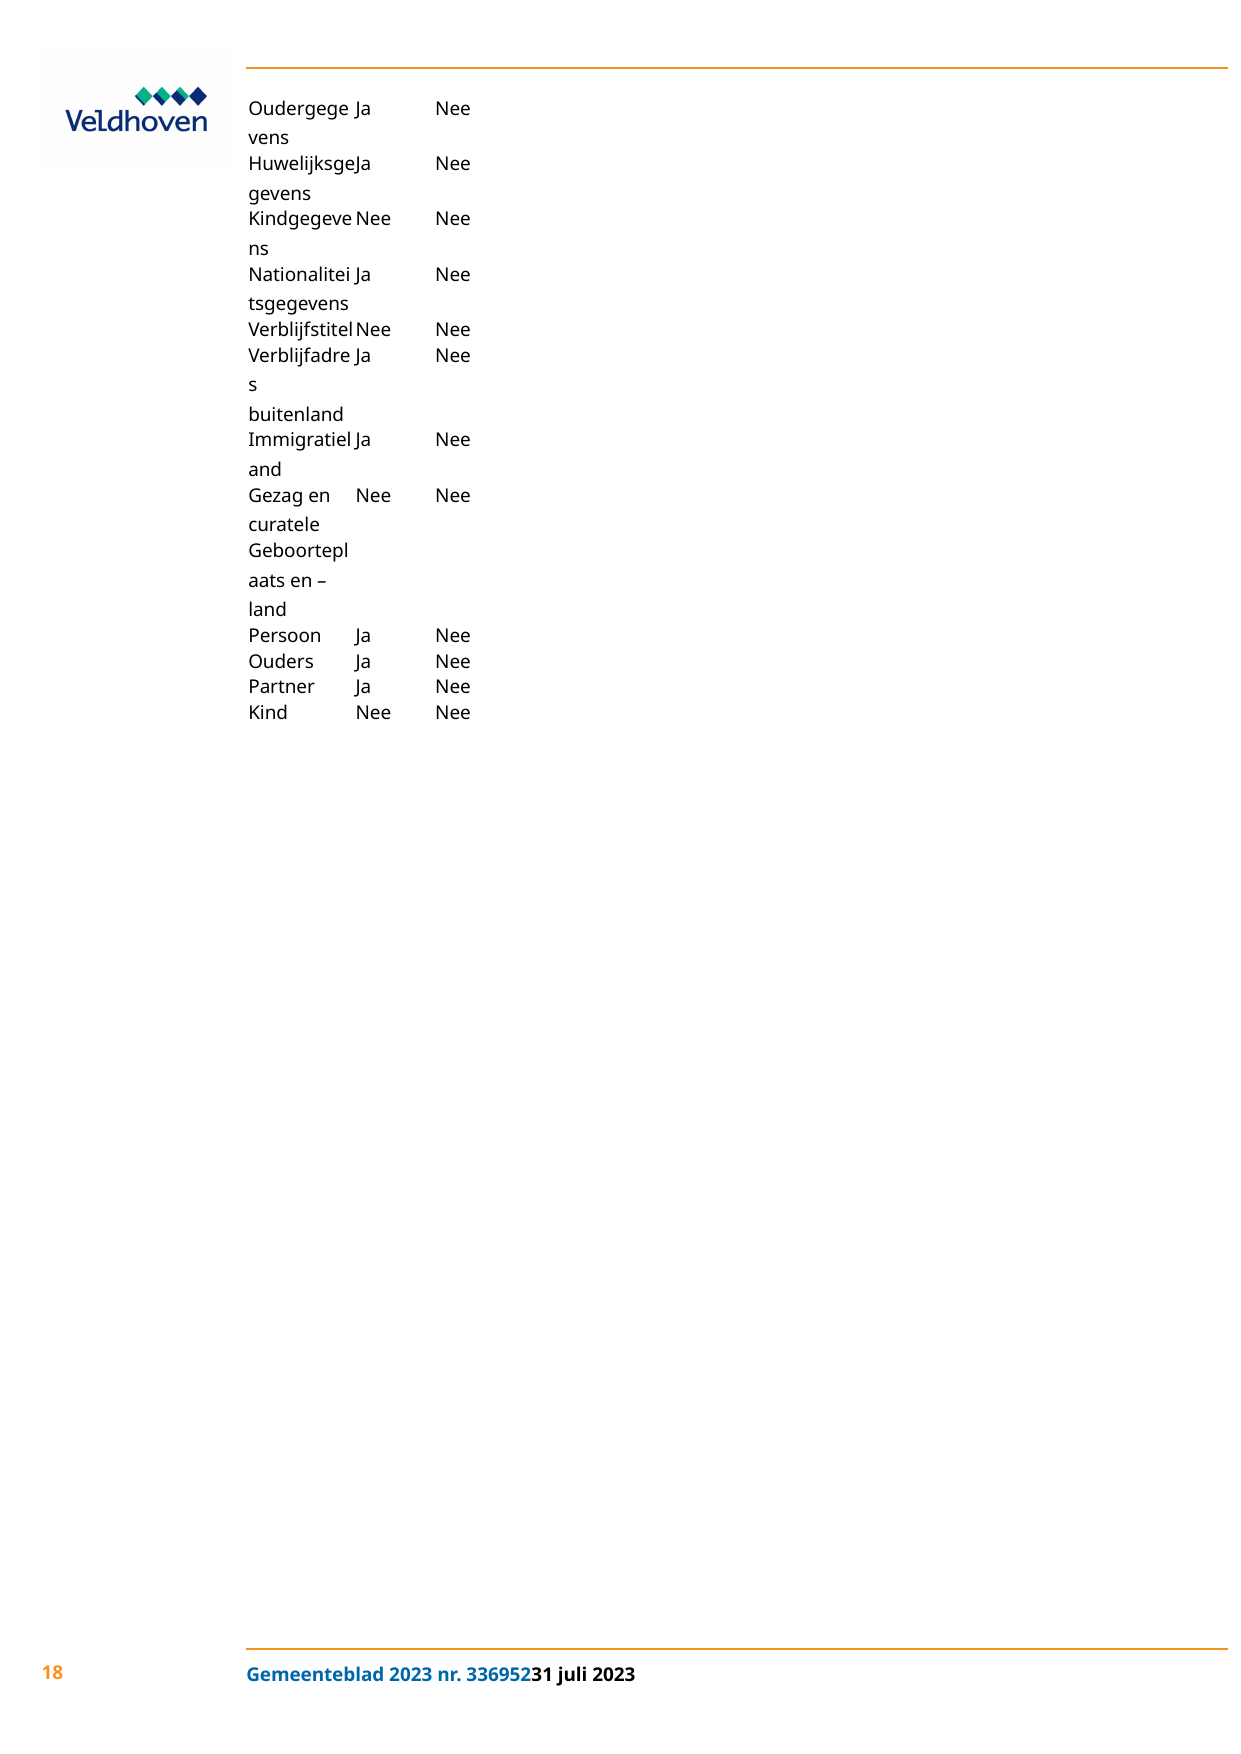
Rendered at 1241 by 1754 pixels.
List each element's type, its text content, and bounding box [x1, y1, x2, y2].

table_cell [674, 261, 753, 316]
table_cell [833, 622, 913, 648]
table_cell [515, 674, 594, 699]
table_cell Ja [355, 622, 435, 648]
table_cell [754, 622, 833, 648]
table_cell Ja [355, 95, 435, 150]
table_cell [674, 316, 753, 342]
table_cell [833, 316, 913, 342]
table_cell [1072, 537, 1152, 622]
table_cell Ja [355, 342, 435, 427]
table_cell [913, 342, 992, 427]
table_cell Persoon [248, 622, 355, 648]
table_cell [1072, 95, 1152, 150]
table_cell [754, 648, 833, 674]
table_cell [1072, 674, 1152, 699]
table_cell [833, 648, 913, 674]
table_cell [913, 150, 992, 205]
table_cell [992, 537, 1072, 622]
table_cell Nationaliteitsgegevens [248, 261, 355, 316]
table_cell [833, 150, 913, 205]
table_cell [435, 537, 514, 622]
table_cell [515, 205, 594, 261]
table_cell [594, 482, 674, 537]
table_cell [674, 674, 753, 699]
table_cell [992, 261, 1072, 316]
table_cell Nee [355, 316, 435, 342]
table_cell Ja [355, 261, 435, 316]
table_cell [833, 261, 913, 316]
table_cell [1072, 699, 1152, 725]
table_cell [674, 342, 753, 427]
table_cell [913, 699, 992, 725]
table_cell Nee [435, 482, 514, 537]
table_cell [355, 537, 435, 622]
table_cell [594, 427, 674, 482]
table_cell [833, 699, 913, 725]
table_cell [1072, 316, 1152, 342]
table_cell [1072, 205, 1152, 261]
table_cell [594, 261, 674, 316]
table_cell [833, 537, 913, 622]
table_cell [515, 261, 594, 316]
table_cell [992, 699, 1072, 725]
table_cell Kindgegevens [248, 205, 355, 261]
table_cell [594, 95, 674, 150]
table_cell Nee [435, 342, 514, 427]
table_cell [754, 95, 833, 150]
table_cell Partner [248, 674, 355, 699]
table_cell Oudergegevens [248, 95, 355, 150]
table_cell [515, 482, 594, 537]
table_cell Nee [435, 427, 514, 482]
table_cell [754, 699, 833, 725]
table_cell [515, 342, 594, 427]
table_cell [992, 95, 1072, 150]
table_cell [674, 95, 753, 150]
table_cell [674, 648, 753, 674]
table_cell [674, 482, 753, 537]
table_cell Nee [435, 150, 514, 205]
table_cell [913, 261, 992, 316]
table_cell [674, 205, 753, 261]
table_cell Nee [435, 205, 514, 261]
table_cell [913, 674, 992, 699]
table_cell [833, 482, 913, 537]
table_cell [515, 427, 594, 482]
table_cell [833, 342, 913, 427]
table_cell Nee [435, 622, 514, 648]
table_cell Verblijfadres buitenland [248, 342, 355, 427]
table_cell [913, 622, 992, 648]
table_cell [833, 674, 913, 699]
table_cell [992, 205, 1072, 261]
table_cell [913, 427, 992, 482]
table_cell Geboorteplaats en –land [248, 537, 355, 622]
table_cell [754, 482, 833, 537]
table_cell [913, 205, 992, 261]
table_cell [1072, 150, 1152, 205]
table_cell [754, 537, 833, 622]
table_cell Nee [435, 699, 514, 725]
table_cell Nee [435, 316, 514, 342]
table_cell Nee [435, 674, 514, 699]
table_cell Ouders [248, 648, 355, 674]
table_cell [515, 699, 594, 725]
table_cell Gezag en curatele [248, 482, 355, 537]
table_cell Ja [355, 150, 435, 205]
table_cell Verblijfstitel [248, 316, 355, 342]
table_cell [1072, 261, 1152, 316]
table_cell [754, 261, 833, 316]
table_cell [674, 427, 753, 482]
table_cell [594, 150, 674, 205]
table_cell [992, 150, 1072, 205]
table_cell [515, 95, 594, 150]
table_cell Nee [355, 699, 435, 725]
table_cell [674, 699, 753, 725]
table_cell [992, 648, 1072, 674]
table_cell [754, 427, 833, 482]
table_cell [674, 537, 753, 622]
table_cell [913, 648, 992, 674]
table_cell [1072, 648, 1152, 674]
table_cell Nee [435, 648, 514, 674]
table_cell [992, 316, 1072, 342]
table_cell [515, 622, 594, 648]
table_cell Huwelijksgegevens [248, 150, 355, 205]
picture [41, 47, 231, 172]
table_cell Ja [355, 674, 435, 699]
table_cell [674, 150, 753, 205]
table_cell [594, 537, 674, 622]
table_cell Nee [435, 95, 514, 150]
table_cell Ja [355, 648, 435, 674]
table_cell [992, 622, 1072, 648]
table_cell [1072, 427, 1152, 482]
table_cell [594, 674, 674, 699]
table_cell Kind [248, 699, 355, 725]
table_cell [754, 316, 833, 342]
table_cell [754, 342, 833, 427]
table_cell [594, 699, 674, 725]
table_cell [594, 648, 674, 674]
table_cell [833, 427, 913, 482]
table_cell [913, 95, 992, 150]
table_cell [594, 342, 674, 427]
table_cell [754, 150, 833, 205]
table_cell [833, 95, 913, 150]
table_cell [913, 316, 992, 342]
table_cell [674, 622, 753, 648]
table_cell Ja [355, 427, 435, 482]
table_cell [992, 427, 1072, 482]
table_cell [833, 205, 913, 261]
table_cell [515, 648, 594, 674]
table_cell [515, 537, 594, 622]
table_cell [594, 205, 674, 261]
table_cell [1072, 622, 1152, 648]
table_cell [754, 674, 833, 699]
table_cell Nee [355, 482, 435, 537]
table_cell [515, 316, 594, 342]
table_cell [1072, 482, 1152, 537]
table_cell [515, 150, 594, 205]
table_cell [992, 342, 1072, 427]
table_cell [594, 622, 674, 648]
table_cell [913, 482, 992, 537]
table_cell Immigratieland [248, 427, 355, 482]
table_cell [754, 205, 833, 261]
table_cell [913, 537, 992, 622]
table_cell Nee [355, 205, 435, 261]
table_cell [992, 482, 1072, 537]
table_cell Nee [435, 261, 514, 316]
table_cell [594, 316, 674, 342]
table_cell [1072, 342, 1152, 427]
table_cell [992, 674, 1072, 699]
